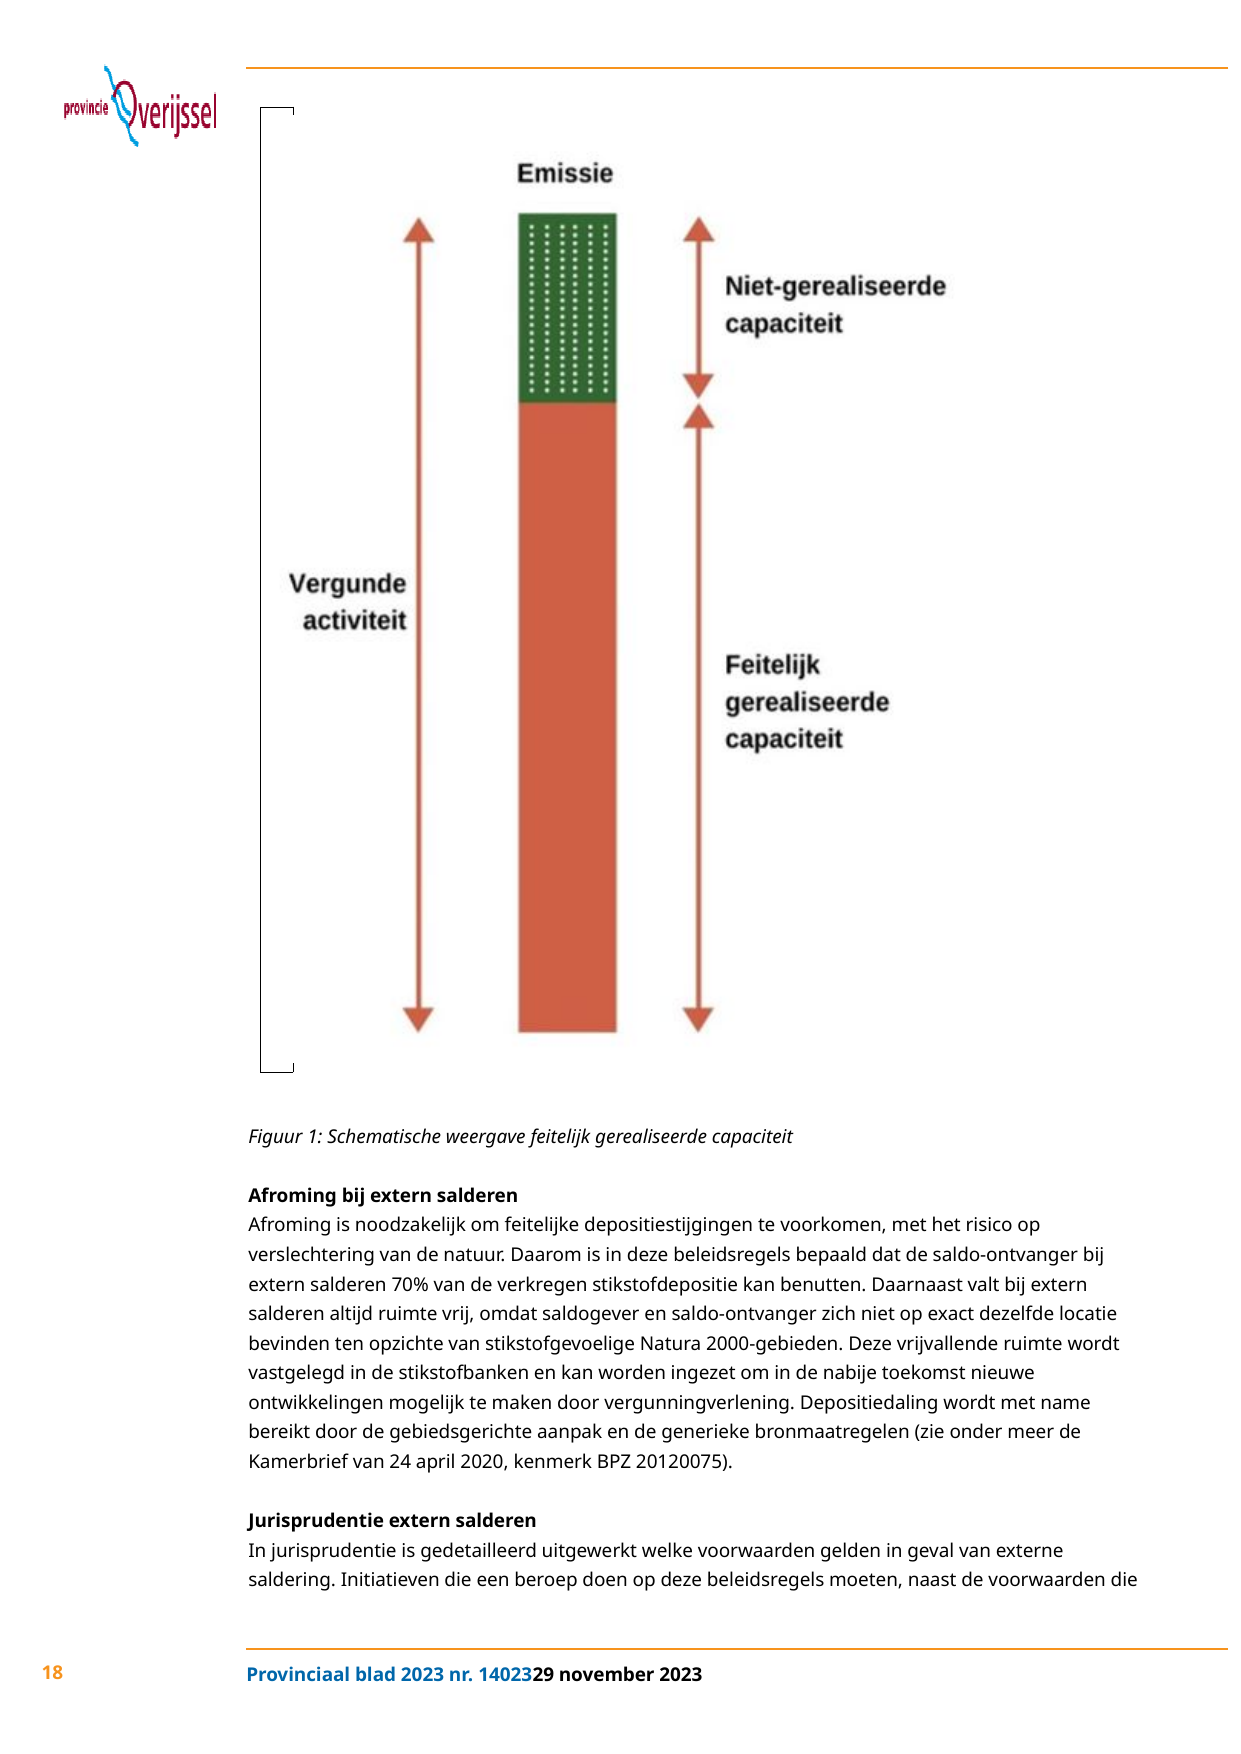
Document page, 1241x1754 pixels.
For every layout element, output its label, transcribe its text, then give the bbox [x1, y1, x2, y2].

text Figuur 1: Schematische weergave feitelijk gerealiseerde capaciteit [248, 1123, 1152, 1148]
picture [41, 47, 231, 172]
text Afroming bij extern salderen [248, 1182, 1152, 1208]
text Afroming is noodzakelijk om feitelijke depositiestijgingen te voorkomen, met het risico op verslechtering van de natuur. Daarom is in deze beleidsregels bepaald dat de saldo-ontvanger bij extern salderen 70% van de verkregen stikstofdepositie kan benutten. Daarnaast valt bij extern salderen altijd ruimte vrij, omdat saldogever en saldo-ontvanger zich niet op exact dezelfde locatie bevinden ten opzichte van stikstofgevoelige Natura 2000-gebieden. Deze vrijvallende ruimte wordt vastgelegd in de stikstofbanken en kan worden ingezet om in de nabije toekomst nieuwe ontwikkelingen mogelijk te maken door vergunningverlening. Depositiedaling wordt met name bereikt door de gebiedsgerichte aanpak en de generieke bronmaatregelen (zie onder meer de Kamerbrief van 24 april 2020, kenmerk BPZ 20120075). [248, 1212, 1152, 1474]
text Jurisprudentie extern salderen [248, 1507, 1152, 1533]
picture [268, 115, 978, 1063]
text In jurisprudentie is gedetailleerd uitgewerkt welke voorwaarden gelden in geval van externe saldering. Initiatieven die een beroep doen op deze beleidsregels moeten, naast de voorwaarden die [248, 1537, 1152, 1592]
